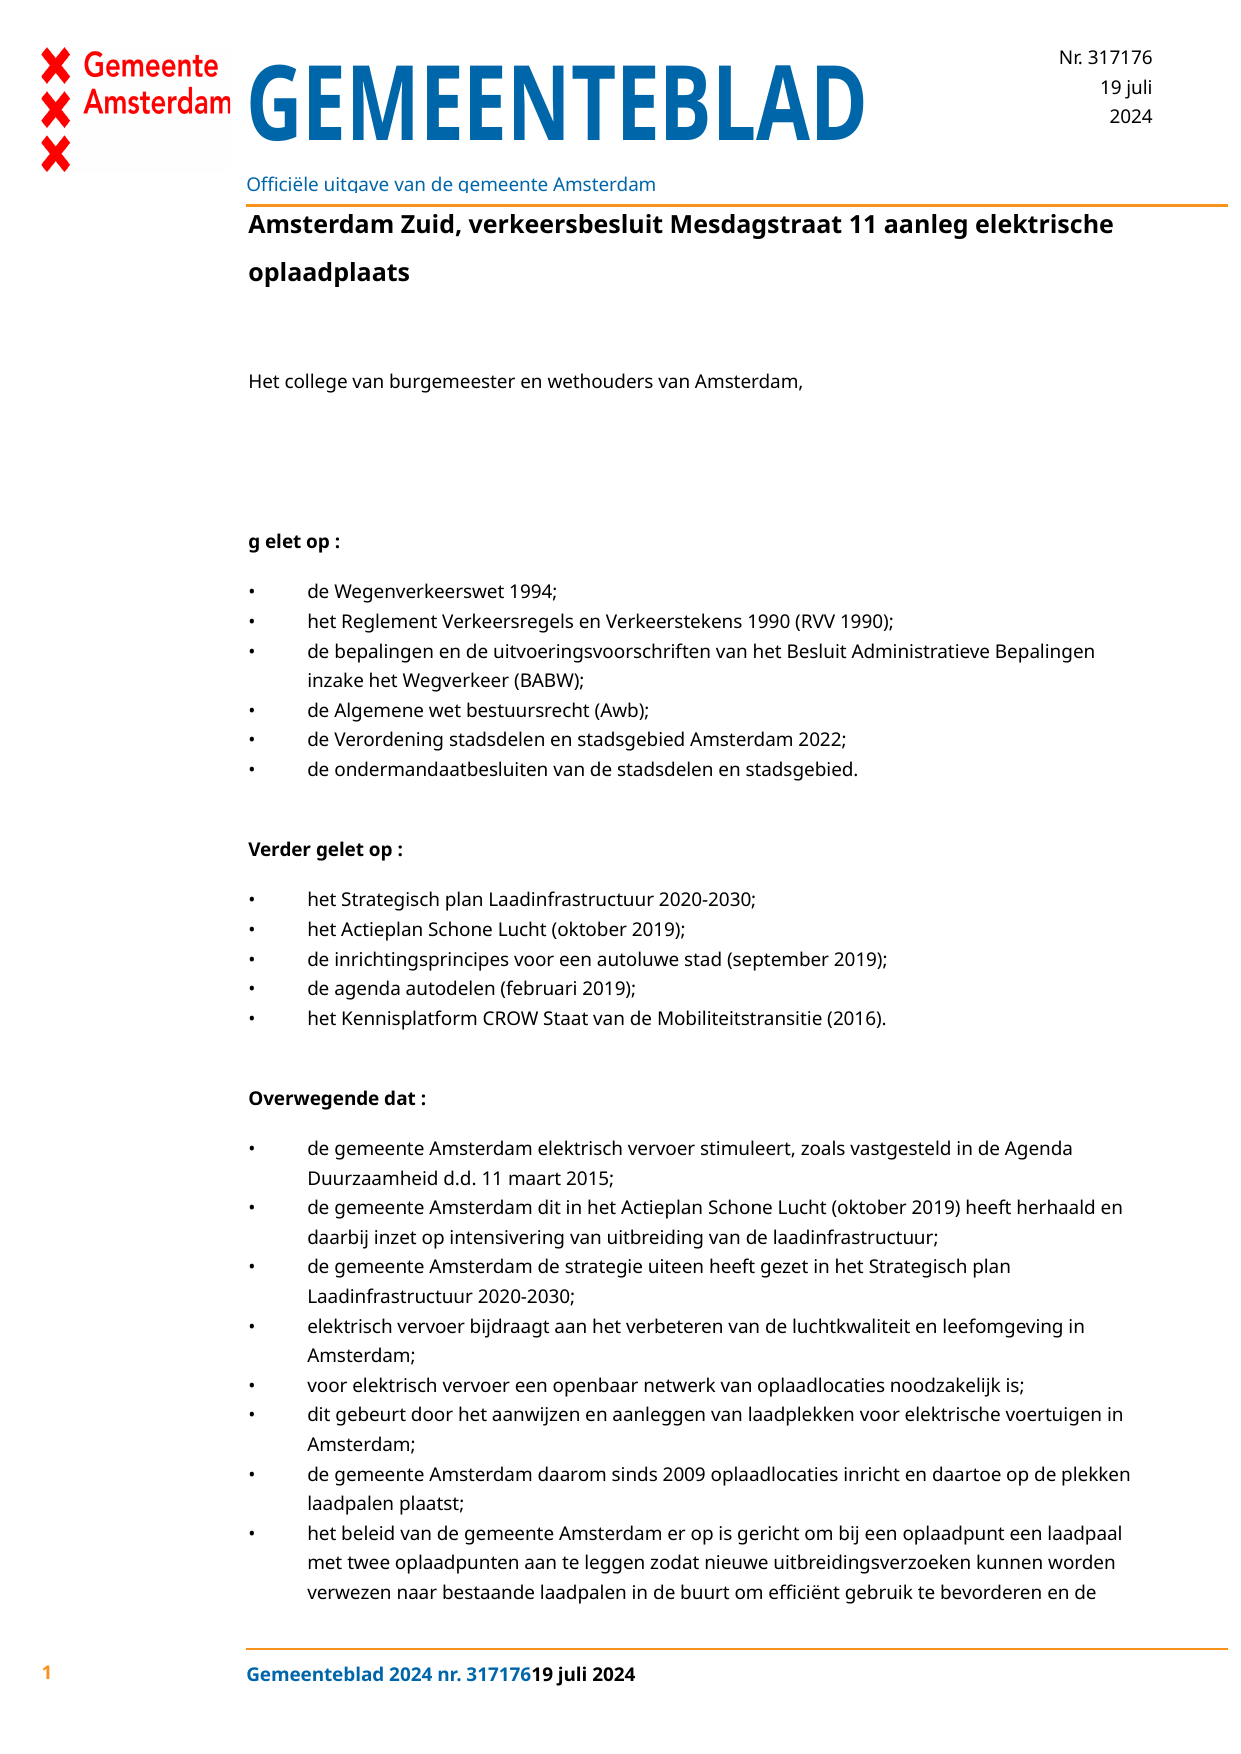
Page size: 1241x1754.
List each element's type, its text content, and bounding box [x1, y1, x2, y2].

list dit gebeurt door het aanwijzen en aanleggen van laadplekken voor elektrische voertuigen in Amsterdam; [248, 1402, 1152, 1457]
list de gemeente Amsterdam elektrisch vervoer stimuleert, zoals vastgesteld in de Agenda Duurzaamheid d.d. 11 maart 2015; [248, 1135, 1152, 1191]
list de ondermandaatbesluiten van de stadsdelen en stadsgebied. [248, 756, 1152, 782]
list de gemeente Amsterdam de strategie uiteen heeft gezet in het Strategisch plan Laadinfrastructuur 2020-2030; [248, 1254, 1152, 1309]
list de agenda autodelen (februari 2019); [248, 975, 1152, 1001]
list de inrichtingsprincipes voor een autoluwe stad (september 2019); [248, 946, 1152, 971]
list het Actieplan Schone Lucht (oktober 2019); [248, 916, 1152, 942]
list het beleid van de gemeente Amsterdam er op is gericht om bij een oplaadpunt een laadpaal met twee oplaadpunten aan te leggen zodat nieuwe uitbreidingsverzoeken kunnen worden verwezen naar bestaande laadpalen in de buurt om efficiënt gebruik te bevorderen en de [248, 1520, 1152, 1605]
list de Wegenverkeerswet 1994; [248, 579, 1152, 604]
text Verder gelet op : [248, 836, 1152, 862]
list de gemeente Amsterdam dit in het Actieplan Schone Lucht (oktober 2019) heeft herhaald en daarbij inzet op intensivering van uitbreiding van de laadinfrastructuur; [248, 1194, 1152, 1250]
list de bepalingen en de uitvoeringsvoorschriften van het Besluit Administratieve Bepalingen inzake het Wegverkeer (BABW); [248, 638, 1152, 693]
text Het college van burgemeester en wethouders van Amsterdam, [248, 368, 1152, 394]
list de Verordening stadsdelen en stadsgebied Amsterdam 2022; [248, 727, 1152, 752]
list elektrisch vervoer bijdraagt aan het verbeteren van de luchtkwaliteit en leefomgeving in Amsterdam; [248, 1313, 1152, 1368]
text Amsterdam Zuid, verkeersbesluit Mesdagstraat 11 aanleg elektrische oplaadplaats [248, 207, 1152, 288]
list het Reglement Verkeersregels en Verkeerstekens 1990 (RVV 1990); [248, 608, 1152, 634]
text g elet op : [248, 528, 1152, 554]
list de gemeente Amsterdam daarom sinds 2009 oplaadlocaties inricht en daartoe op de plekken laadpalen plaatst; [248, 1461, 1152, 1516]
list de Algemene wet bestuursrecht (Awb); [248, 697, 1152, 723]
list het Kennisplatform CROW Staat van de Mobiliteitstransitie (2016). [248, 1005, 1152, 1031]
text Overwegende dat : [248, 1085, 1152, 1111]
picture [41, 47, 231, 172]
list het Strategisch plan Laadinfrastructuur 2020-2030; [248, 887, 1152, 912]
list voor elektrisch vervoer een openbaar netwerk van oplaadlocaties noodzakelijk is; [248, 1372, 1152, 1398]
